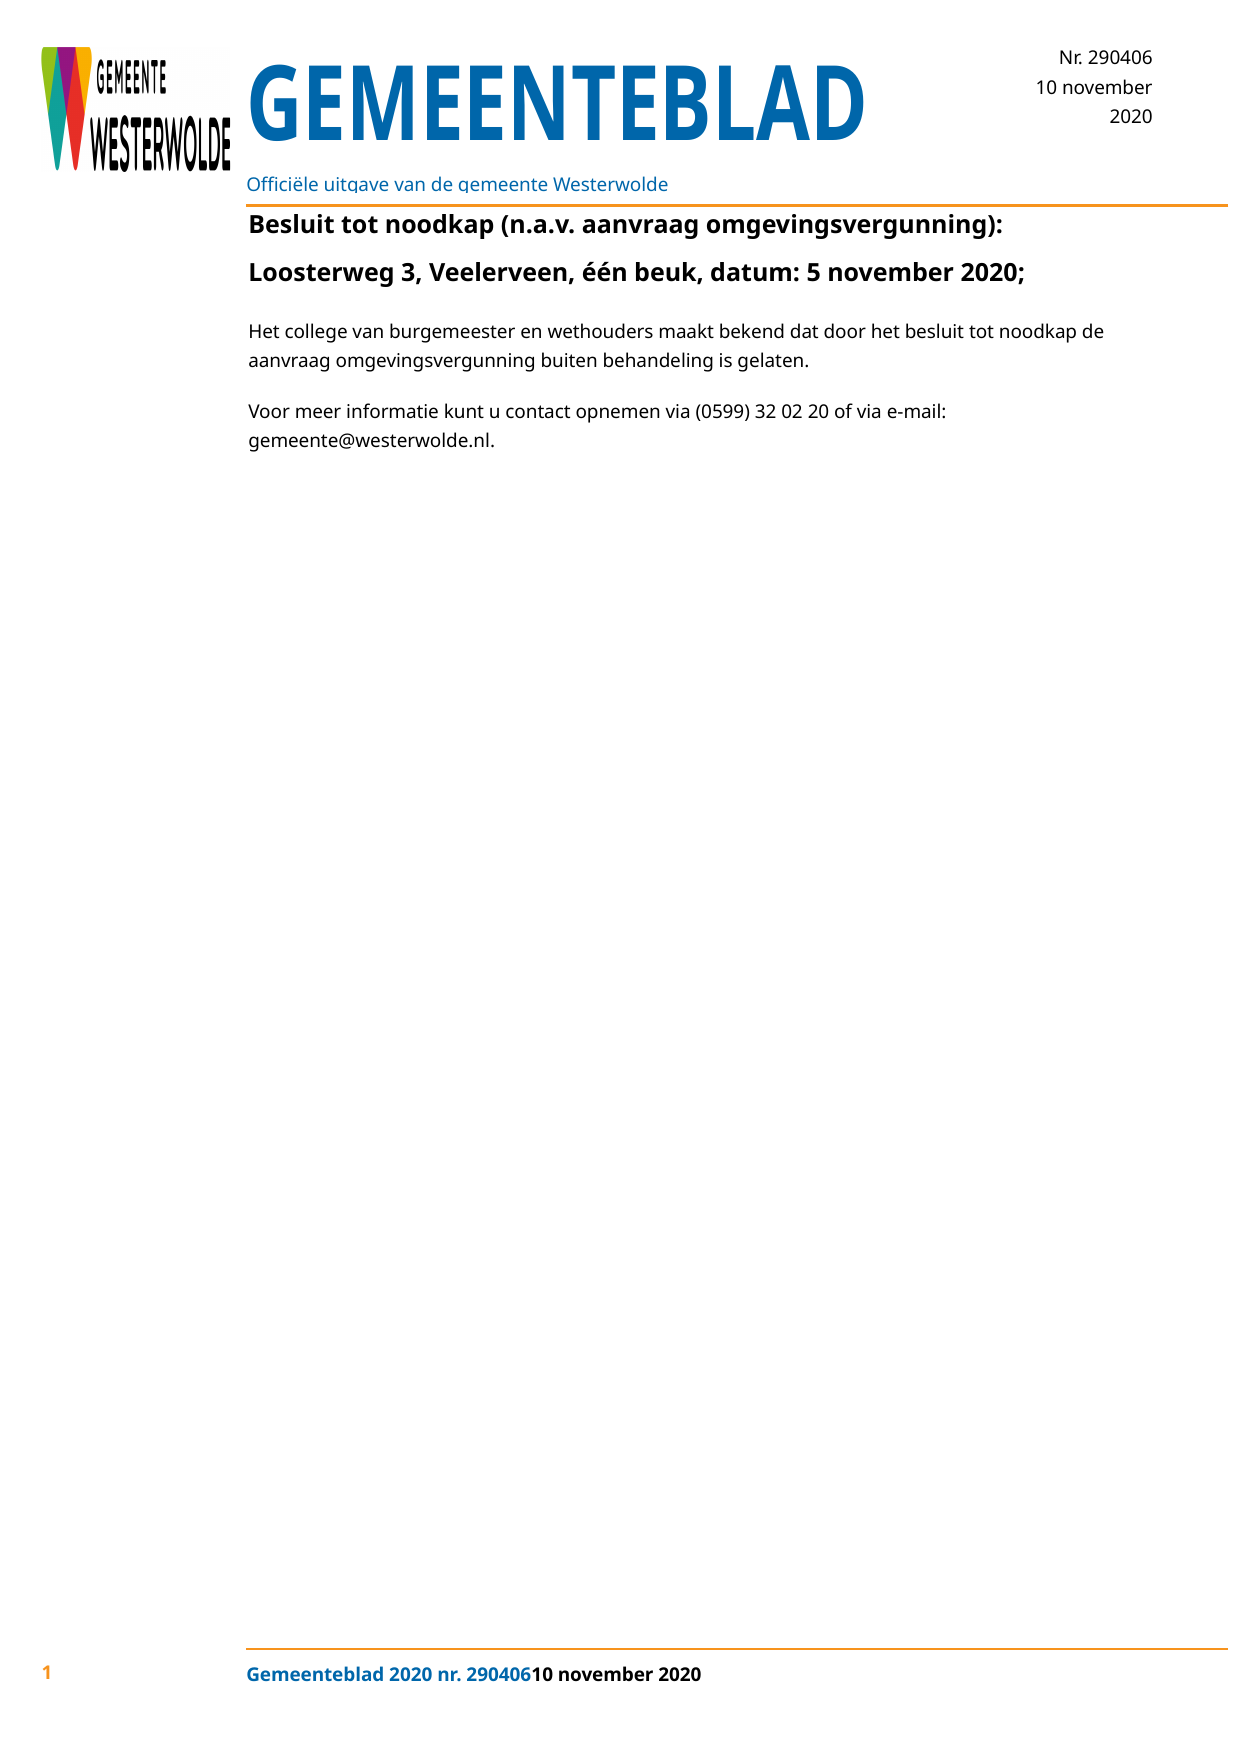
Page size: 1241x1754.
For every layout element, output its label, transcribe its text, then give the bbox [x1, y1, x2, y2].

text Het college van burgemeester en wethouders maakt bekend dat door het besluit tot noodkap de aanvraag omgevingsvergunning buiten behandeling is gelaten. [248, 318, 1152, 373]
text Voor meer informatie kunt u contact opnemen via (0599) 32 02 20 of via e-mail: gemeente@westerwolde.nl. [248, 398, 1152, 453]
text Besluit tot noodkap (n.a.v. aanvraag omgevingsvergunning): Loosterweg 3, Veelerveen, één beuk, datum: 5 november 2020; [248, 207, 1152, 288]
picture [41, 47, 231, 172]
